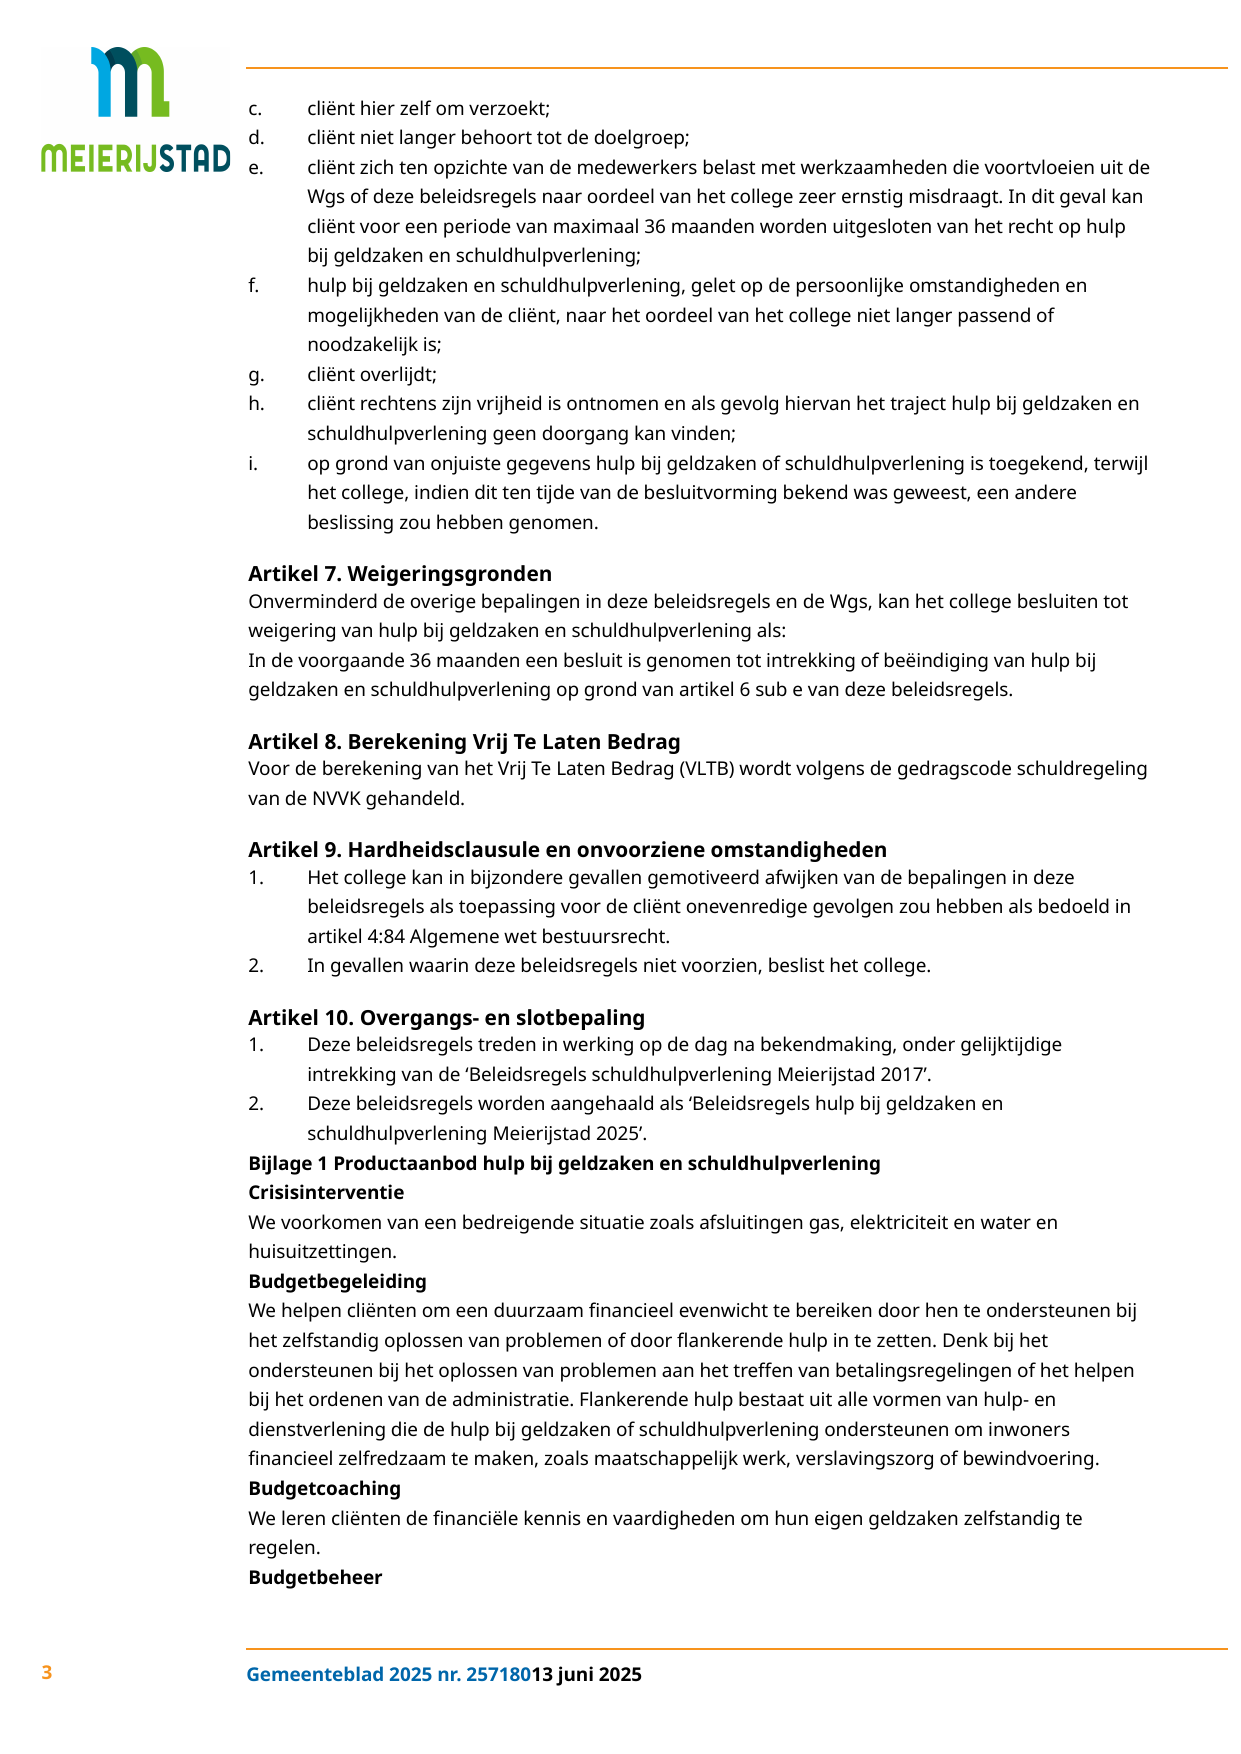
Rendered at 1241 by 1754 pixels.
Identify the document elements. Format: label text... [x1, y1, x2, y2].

text Artikel 7. Weigeringsgronden [248, 559, 1152, 588]
list Deze beleidsregels worden aangehaald als ‘Beleidsregels hulp bij geldzaken en schuldhulpverlening Meierijstad 2025’. [248, 1091, 1152, 1146]
text We voorkomen van een bedreigende situatie zoals afsluitingen gas, elektriciteit en water en huisuitzettingen. [248, 1209, 1152, 1264]
list cliënt hier zelf om verzoekt; [248, 95, 1152, 121]
list cliënt rechtens zijn vrijheid is ontnomen en als gevolg hiervan het traject hulp bij geldzaken en schuldhulpverlening geen doorgang kan vinden; [248, 391, 1152, 446]
text Voor de berekening van het Vrij Te Laten Bedrag (VLTB) wordt volgens de gedragscode schuldregeling van de NVVK gehandeld. [248, 755, 1152, 811]
list Deze beleidsregels treden in werking op de dag na bekendmaking, onder gelijktijdige intrekking van de ‘Beleidsregels schuldhulpverlening Meierijstad 2017’. [248, 1031, 1152, 1087]
text Crisisinterventie [248, 1179, 1152, 1205]
text Artikel 10. Overgangs- en slotbepaling [248, 1003, 1152, 1031]
list hulp bij geldzaken en schuldhulpverlening, gelet op de persoonlijke omstandigheden en mogelijkheden van de cliënt, naar het oordeel van het college niet langer passend of noodzakelijk is; [248, 272, 1152, 357]
list In gevallen waarin deze beleidsregels niet voorzien, beslist het college. [248, 953, 1152, 978]
list cliënt overlijdt; [248, 361, 1152, 387]
list cliënt niet langer behoort tot de doelgroep; [248, 124, 1152, 150]
text Budgetbeheer [248, 1564, 1152, 1590]
text We helpen cliënten om een duurzaam financieel evenwicht te bereiken door hen te ondersteunen bij het zelfstandig oplossen van problemen of door flankerende hulp in te zetten. Denk bij het ondersteunen bij het oplossen van problemen aan het treffen van betalingsregelingen of het helpen bij het ordenen van de administratie. Flankerende hulp bestaat uit alle vormen van hulp- en dienstverlening die de hulp bij geldzaken of schuldhulpverlening ondersteunen om inwoners financieel zelfredzaam te maken, zoals maatschappelijk werk, verslavingszorg of bewindvoering. [248, 1298, 1152, 1471]
text Bijlage 1 Productaanbod hulp bij geldzaken en schuldhulpverlening [248, 1150, 1152, 1176]
list op grond van onjuiste gegevens hulp bij geldzaken of schuldhulpverlening is toegekend, terwijl het college, indien dit ten tijde van de besluitvorming bekend was geweest, een andere beslissing zou hebben genomen. [248, 450, 1152, 535]
text We leren cliënten de financiële kennis en vaardigheden om hun eigen geldzaken zelfstandig te regelen. [248, 1505, 1152, 1560]
text Budgetbegeleiding [248, 1268, 1152, 1294]
text Budgetcoaching [248, 1475, 1152, 1501]
text Artikel 8. Berekening Vrij Te Laten Bedrag [248, 727, 1152, 755]
text Onverminderd de overige bepalingen in deze beleidsregels en de Wgs, kan het college besluiten tot weigering van hulp bij geldzaken en schuldhulpverlening als: [248, 588, 1152, 643]
list cliënt zich ten opzichte van de medewerkers belast met werkzaamheden die voortvloeien uit de Wgs of deze beleidsregels naar oordeel van het college zeer ernstig misdraagt. In dit geval kan cliënt voor een periode van maximaal 36 maanden worden uitgesloten van het recht op hulp bij geldzaken en schuldhulpverlening; [248, 154, 1152, 268]
picture [41, 47, 231, 172]
text In de voorgaande 36 maanden een besluit is genomen tot intrekking of beëindiging van hulp bij geldzaken en schuldhulpverlening op grond van artikel 6 sub e van deze beleidsregels. [248, 647, 1152, 702]
list Het college kan in bijzondere gevallen gemotiveerd afwijken van de bepalingen in deze beleidsregels als toepassing voor de cliënt onevenredige gevolgen zou hebben als bedoeld in artikel 4:84 Algemene wet bestuursrecht. [248, 864, 1152, 949]
text Artikel 9. Hardheidsclausule en onvoorziene omstandigheden [248, 835, 1152, 864]
